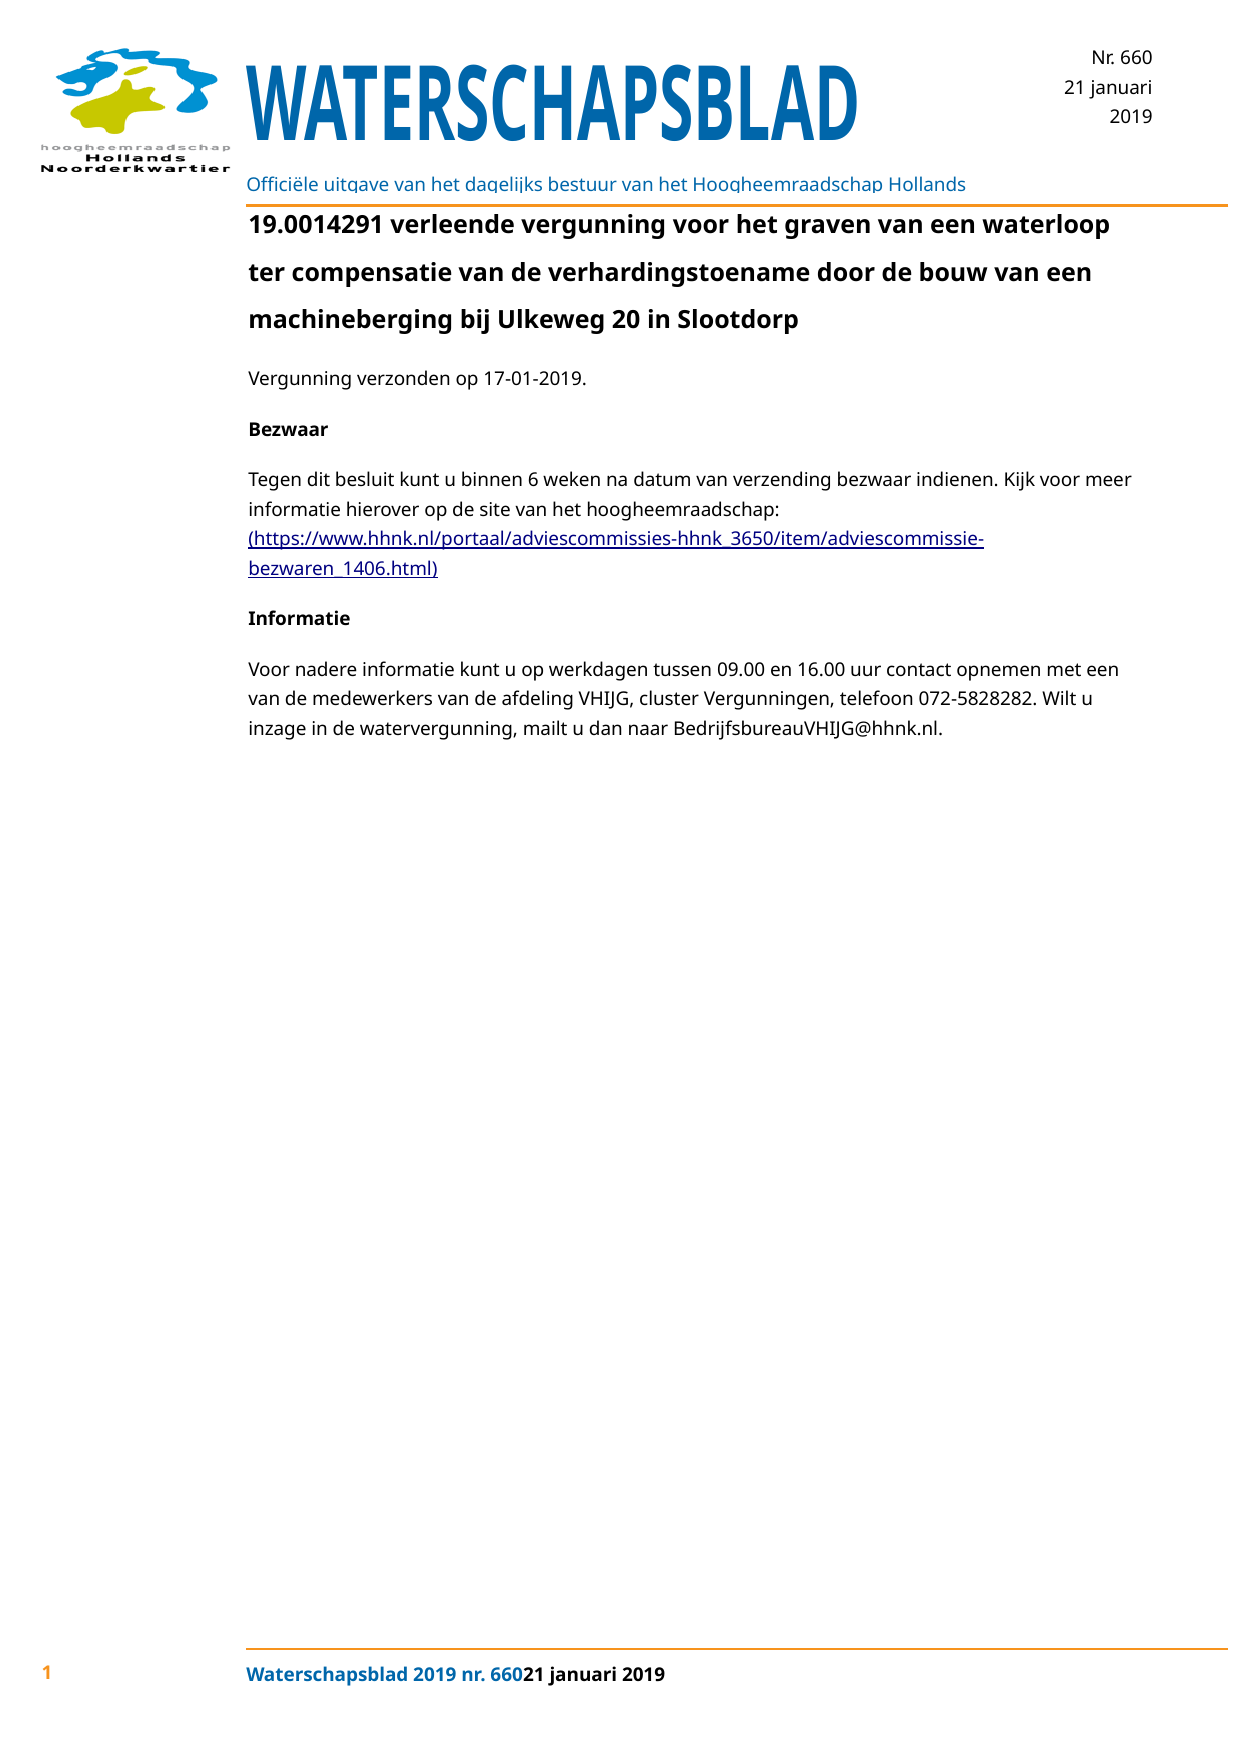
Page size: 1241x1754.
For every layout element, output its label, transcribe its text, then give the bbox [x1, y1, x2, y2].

text Tegen dit besluit kunt u binnen 6 weken na datum van verzending bezwaar indienen. Kijk voor meer informatie hierover op de site van het hoogheemraadschap: (https://www.hhnk.nl/portaal/adviescommissies-hhnk_3650/item/adviescommissie-bezwaren_1406.html) [248, 466, 1152, 581]
picture [41, 47, 231, 172]
text Bezwaar [248, 416, 1152, 442]
text Informatie [248, 606, 1152, 631]
text Voor nadere informatie kunt u op werkdagen tussen 09.00 en 16.00 uur contact opnemen met een van de medewerkers van de afdeling VHIJG, cluster Vergunningen, telefoon 072-5828282. Wilt u inzage in de watervergunning, mailt u dan naar BedrijfsbureauVHIJG@hhnk.nl. [248, 656, 1152, 741]
text 19.0014291 verleende vergunning voor het graven van een waterloop ter compensatie van de verhardingstoename door de bouw van een machineberging bij Ulkeweg 20 in Slootdorp [248, 207, 1152, 336]
text Vergunning verzonden op 17-01-2019. [248, 366, 1152, 391]
